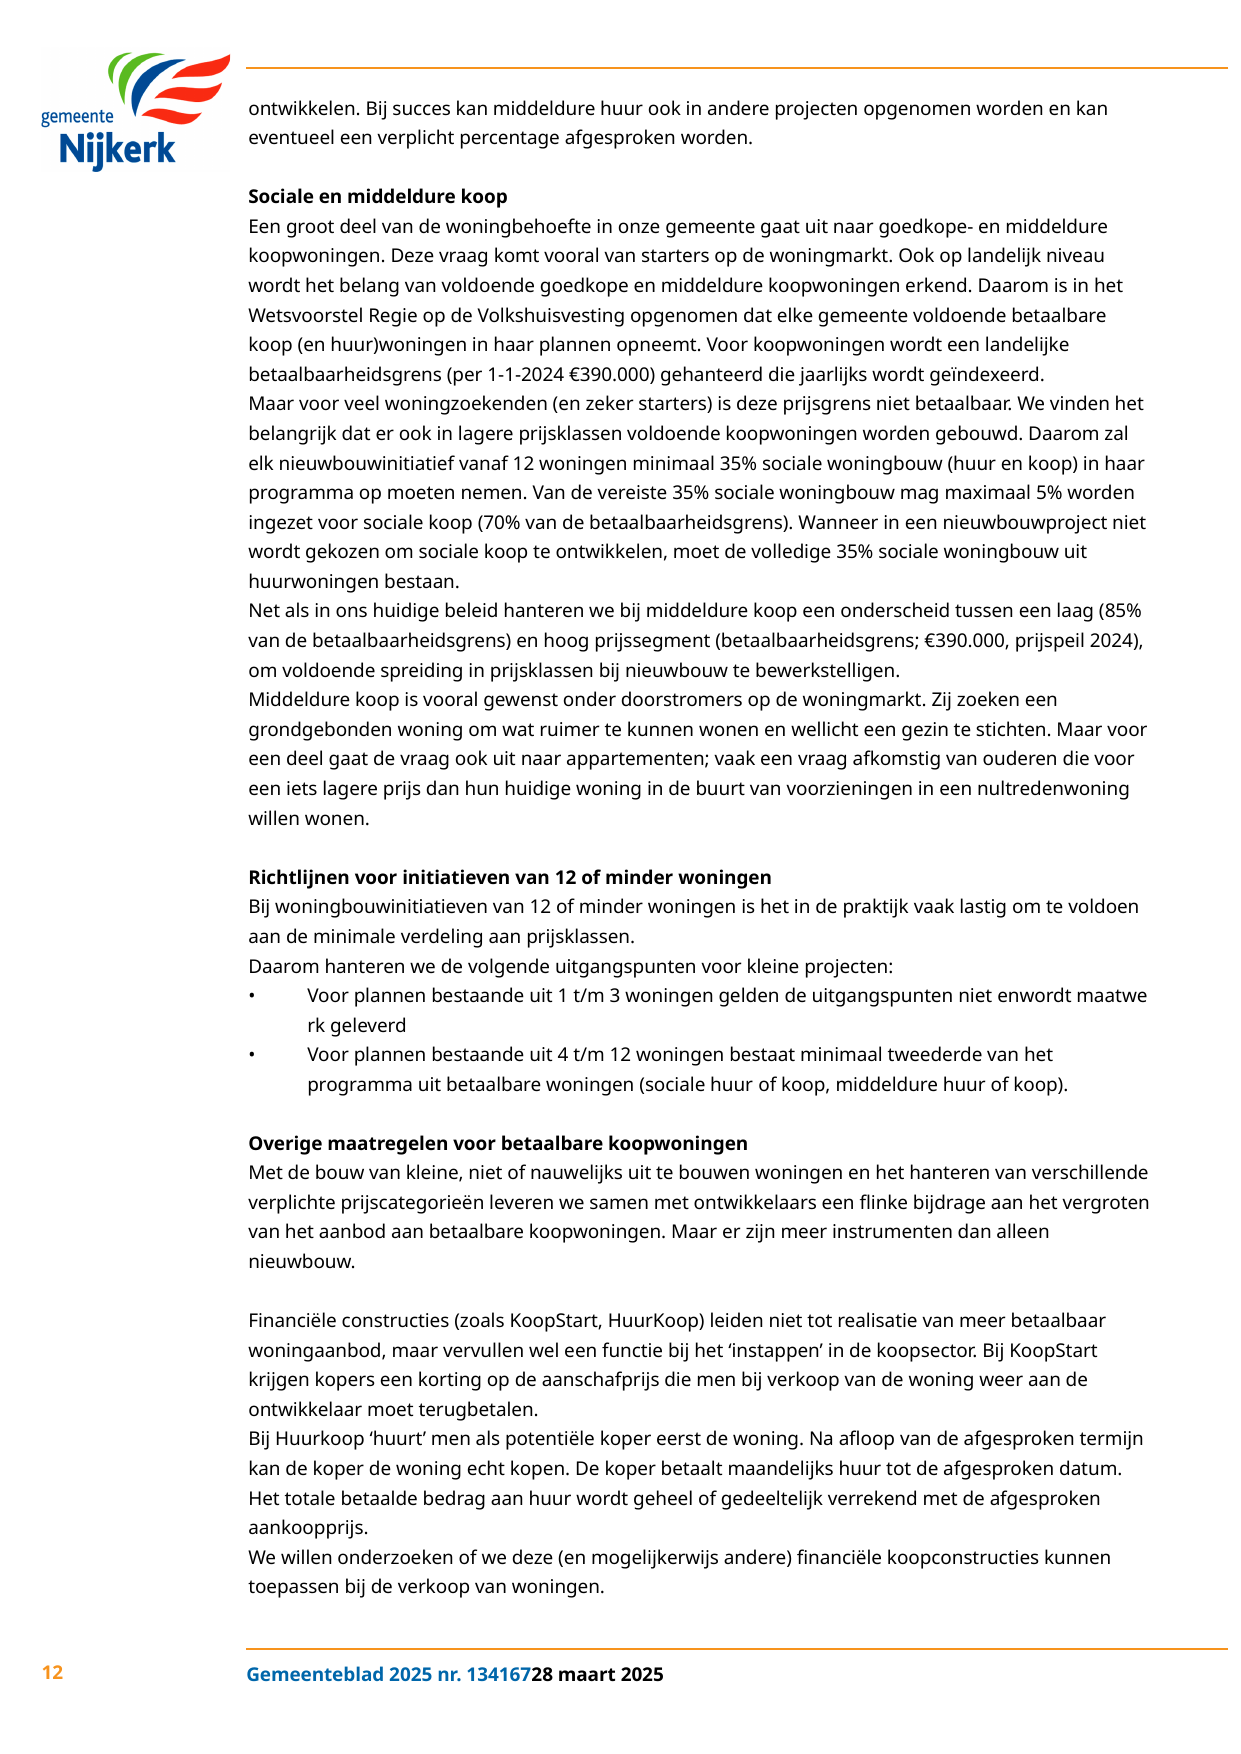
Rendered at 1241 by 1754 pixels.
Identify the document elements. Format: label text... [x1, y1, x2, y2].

table_header Richtlijnen voor initiatieven van 12 of minder woningen Bij woningbouwinitiatieven van 12 of minder woningen is het in de praktijk vaak lastig om te voldoen aan de minimale verdeling aan prijsklassen. Daarom hanteren we de volgende uitgangspunten voor kleine projecten: Voor plannen bestaande uit 1 t/m 3 woningen gelden de uitgangspunten niet enwordt maatwerk geleverd Voor plannen bestaande uit 4 t/m 12 woningen bestaat minimaal tweederde van het programma uit betaalbare woningen (sociale huur of koop, middeldure huur of koop). [248, 864, 1152, 1097]
text Bij Huurkoop ‘huurt’ men als potentiële koper eerst de woning. Na afloop van de afgesproken termijn kan de koper de woning echt kopen. De koper betaalt maandelijks huur tot de afgesproken datum. Het totale betaalde bedrag aan huur wordt geheel of gedeeltelijk verrekend met de afgesproken aankoopprijs. [248, 1426, 1152, 1540]
text ontwikkelen. Bij succes kan middeldure huur ook in andere projecten opgenomen worden en kan eventueel een verplicht percentage afgesproken worden. [248, 95, 1152, 150]
text Een groot deel van de woningbehoefte in onze gemeente gaat uit naar goedkope- en middeldure koopwoningen. Deze vraag komt vooral van starters op de woningmarkt. Ook op landelijk niveau wordt het belang van voldoende goedkope en middeldure koopwoningen erkend. Daarom is in het Wetsvoorstel Regie op de Volkshuisvesting opgenomen dat elke gemeente voldoende betaalbare koop (en huur)woningen in haar plannen opneemt. Voor koopwoningen wordt een landelijke betaalbaarheidsgrens (per 1-1-2024 €390.000) gehanteerd die jaarlijks wordt geïndexeerd. [248, 213, 1152, 387]
text Sociale en middeldure koop [248, 183, 1152, 209]
text Maar voor veel woningzoekenden (en zeker starters) is deze prijsgrens niet betaalbaar. We vinden het belangrijk dat er ook in lagere prijsklassen voldoende koopwoningen worden gebouwd. Daarom zal elk nieuwbouwinitiatief vanaf 12 woningen minimaal 35% sociale woningbouw (huur en koop) in haar programma op moeten nemen. Van de vereiste 35% sociale woningbouw mag maximaal 5% worden ingezet voor sociale koop (70% van de betaalbaarheidsgrens). Wanneer in een nieuwbouwproject niet wordt gekozen om sociale koop te ontwikkelen, moet de volledige 35% sociale woningbouw uit huurwoningen bestaan. [248, 391, 1152, 594]
text Net als in ons huidige beleid hanteren we bij middeldure koop een onderscheid tussen een laag (85% van de betaalbaarheidsgrens) en hoog prijssegment (betaalbaarheidsgrens; €390.000, prijspeil 2024), om voldoende spreiding in prijsklassen bij nieuwbouw te bewerkstelligen. [248, 598, 1152, 683]
text Met de bouw van kleine, niet of nauwelijks uit te bouwen woningen en het hanteren van verschillende verplichte prijscategorieën leveren we samen met ontwikkelaars een flinke bijdrage aan het vergroten van het aanbod aan betaalbare koopwoningen. Maar er zijn meer instrumenten dan alleen nieuwbouw. [248, 1159, 1152, 1274]
text Middeldure koop is vooral gewenst onder doorstromers op de woningmarkt. Zij zoeken een grondgebonden woning om wat ruimer te kunnen wonen en wellicht een gezin te stichten. Maar voor een deel gaat de vraag ook uit naar appartementen; vaak een vraag afkomstig van ouderen die voor een iets lagere prijs dan hun huidige woning in de buurt van voorzieningen in een nultredenwoning willen wonen. [248, 686, 1152, 831]
text Overige maatregelen voor betaalbare koopwoningen [248, 1130, 1152, 1155]
picture [41, 47, 231, 172]
text Financiële constructies (zoals KoopStart, HuurKoop) leiden niet tot realisatie van meer betaalbaar woningaanbod, maar vervullen wel een functie bij het ‘instappen’ in de koopsector. Bij KoopStart krijgen kopers een korting op de aanschafprijs die men bij verkoop van de woning weer aan de ontwikkelaar moet terugbetalen. [248, 1307, 1152, 1422]
text We willen onderzoeken of we deze (en mogelijkerwijs andere) financiële koopconstructies kunnen toepassen bij de verkoop van woningen. [248, 1544, 1152, 1599]
